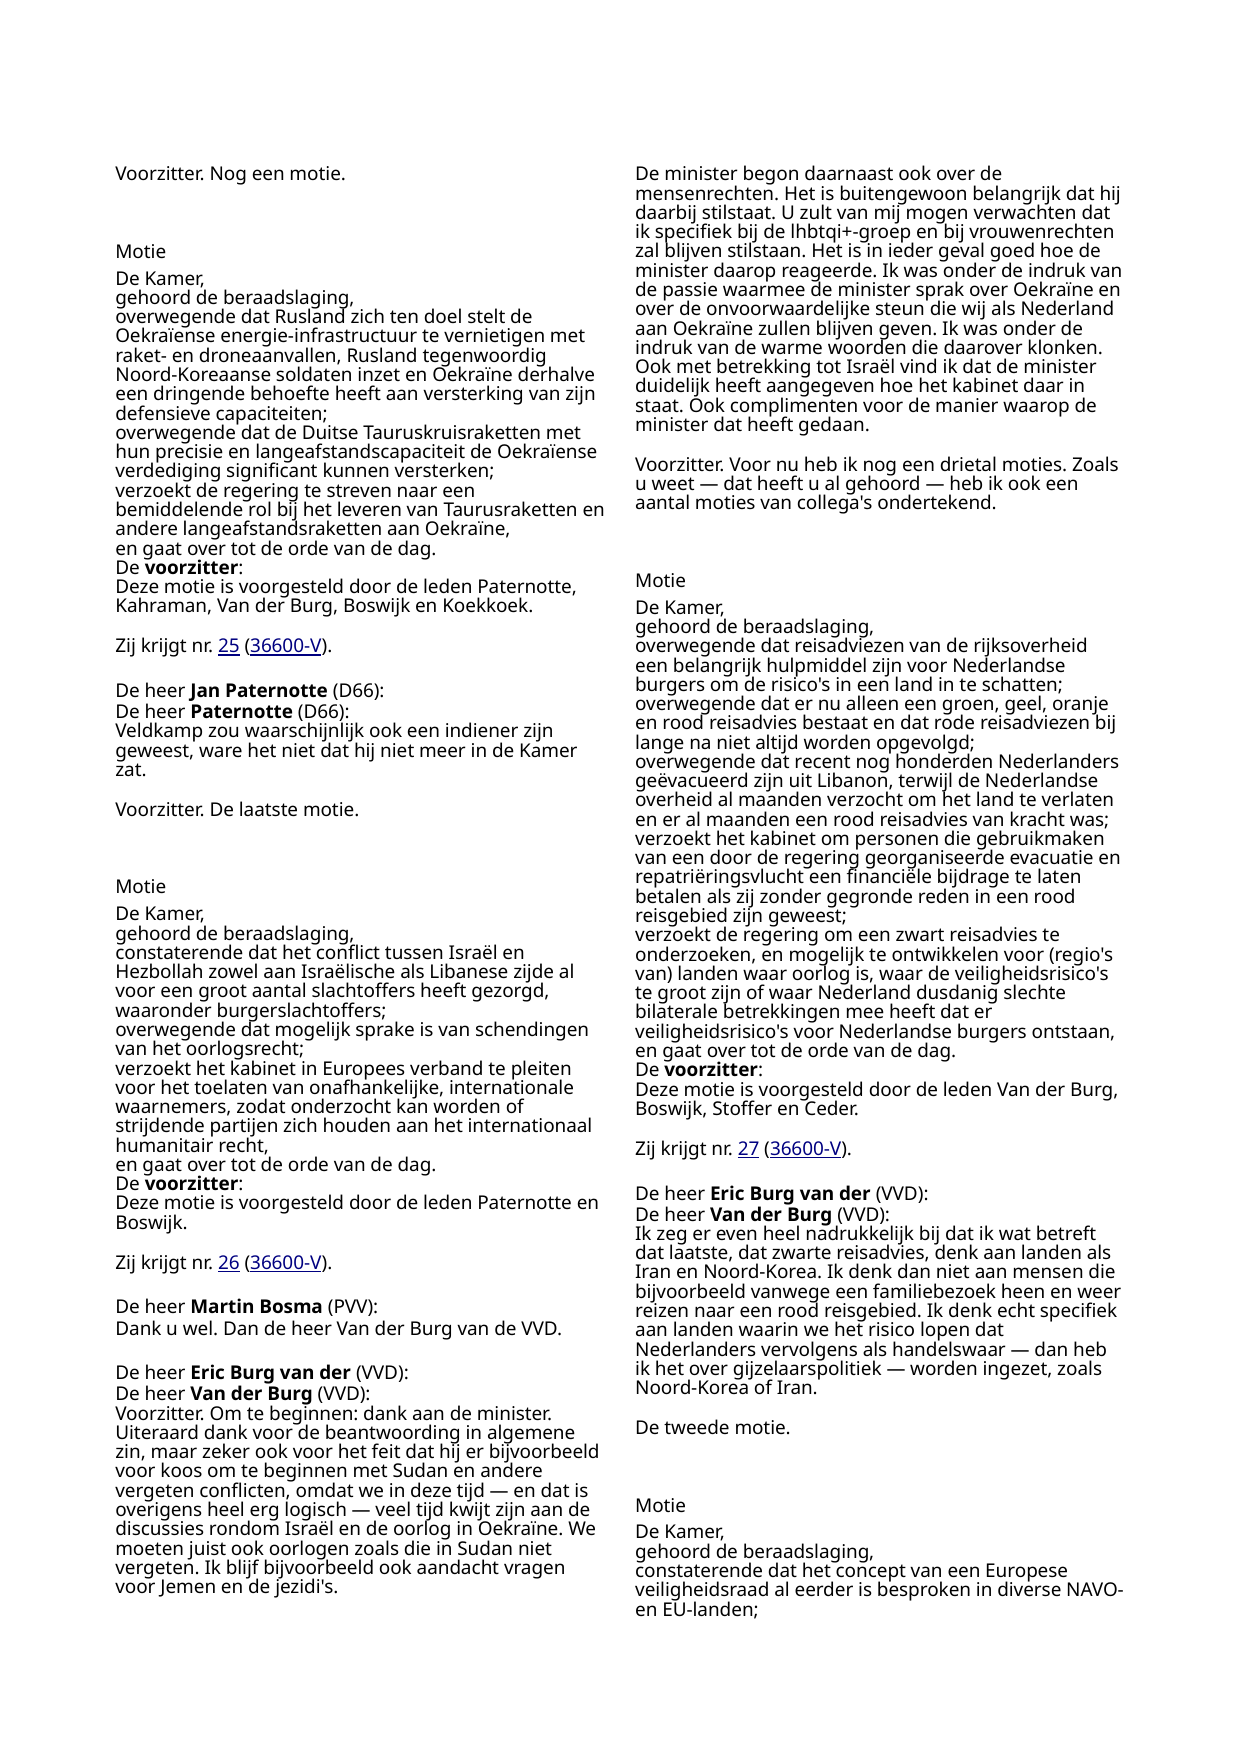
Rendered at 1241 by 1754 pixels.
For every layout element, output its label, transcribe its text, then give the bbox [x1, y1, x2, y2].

text De heer Eric Burg van der (VVD): [115, 1359, 605, 1385]
text overwegende dat reisadviezen van de rijksoverheid een belangrijk hulpmiddel zijn voor Nederlandse burgers om de risico's in een land in te schatten; [635, 637, 1125, 695]
text Zij krijgt nr. 27 (36600-V). [635, 1140, 1125, 1159]
text verzoekt het kabinet in Europees verband te pleiten voor het toelaten van onafhankelijke, internationale waarnemers, zodat onderzocht kan worden of strijdende partijen zich houden aan het internationaal humanitair recht, [115, 1059, 605, 1156]
text gehoord de beraadslaging, [115, 289, 605, 308]
text en gaat over tot de orde van de dag. [115, 1156, 605, 1175]
text De voorzitter: [635, 1061, 1125, 1081]
text De Kamer, [635, 1523, 1125, 1543]
text Zij krijgt nr. 25 (36600-V). [115, 637, 605, 657]
text De minister begon daarnaast ook over de mensenrechten. Het is buitengewoon belangrijk dat hij daarbij stilstaat. U zult van mij mogen verwachten dat ik specifiek bij de lhbtqi+-groep en bij vrouwenrechten zal blijven stilstaan. Het is in ieder geval goed hoe de minister daarop reageerde. Ik was onder de indruk van de passie waarmee de minister sprak over Oekraïne en over de onvoorwaardelijke steun die wij als Nederland aan Oekraïne zullen blijven geven. Ik was onder de indruk van de warme woorden die daarover klonken. Ook met betrekking tot Israël vind ik dat de minister duidelijk heeft aangegeven hoe het kabinet daar in staat. Ook complimenten voor de manier waarop de minister dat heeft gedaan. [635, 165, 1125, 435]
text en gaat over tot de orde van de dag. [635, 1042, 1125, 1061]
text De Kamer, [115, 270, 605, 289]
text Voorzitter. Om te beginnen: dank aan de minister. Uiteraard dank voor de beantwoording in algemene zin, maar zeker ook voor het feit dat hij er bijvoorbeeld voor koos om te beginnen met Sudan en andere vergeten conflicten, omdat we in deze tijd — en dat is overigens heel erg logisch — veel tijd kwijt zijn aan de discussies rondom Israël en de oorlog in Oekraïne. We moeten juist ook oorlogen zoals die in Sudan niet vergeten. Ik blijf bijvoorbeeld ook aandacht vragen voor Jemen en de jezidi's. [115, 1404, 605, 1597]
text overwegende dat de Duitse Tauruskruisraketten met hun precisie en langeafstandscapaciteit de Oekraïense verdediging significant kunnen versterken; [115, 424, 605, 482]
text Veldkamp zou waarschijnlijk ook een indiener zijn geweest, ware het niet dat hij niet meer in de Kamer zat. [115, 722, 605, 780]
text Motie [115, 238, 605, 264]
text Voorzitter. Nog een motie. [115, 165, 605, 184]
text Motie [115, 874, 605, 899]
text constaterende dat het conflict tussen Israël en Hezbollah zowel aan Israëlische als Libanese zijde al voor een groot aantal slachtoffers heeft gezorgd, waaronder burgerslachtoffers; [115, 944, 605, 1021]
text overwegende dat recent nog honderden Nederlanders geëvacueerd zijn uit Libanon, terwijl de Nederlandse overheid al maanden verzocht om het land te verlaten en er al maanden een rood reisadvies van kracht was; [635, 753, 1125, 830]
text Deze motie is voorgesteld door de leden Paternotte en Boswijk. [115, 1194, 605, 1233]
text De heer Eric Burg van der (VVD): [635, 1180, 1125, 1206]
text overwegende dat er nu alleen een groen, geel, oranje en rood reisadvies bestaat en dat rode reisadviezen bij lange na niet altijd worden opgevolgd; [635, 695, 1125, 753]
text verzoekt de regering te streven naar een bemiddelende rol bij het leveren van Taurusraketten en andere langeafstandsraketten aan Oekraïne, [115, 482, 605, 539]
text Voorzitter. De laatste motie. [115, 801, 605, 820]
text Motie [635, 567, 1125, 593]
text gehoord de beraadslaging, [115, 924, 605, 944]
text overwegende dat mogelijk sprake is van schendingen van het oorlogsrecht; [115, 1021, 605, 1059]
text verzoekt het kabinet om personen die gebruikmaken van een door de regering georganiseerde evacuatie en repatriëringsvlucht een financiële bijdrage te laten betalen als zij zonder gegronde reden in een rood reisgebied zijn geweest; [635, 830, 1125, 926]
text De Kamer, [635, 599, 1125, 618]
text De Kamer, [115, 905, 605, 924]
text gehoord de beraadslaging, [635, 618, 1125, 637]
text De voorzitter: [115, 559, 605, 578]
text De heer Martin Bosma (PVV): [115, 1294, 605, 1319]
text verzoekt de regering om een zwart reisadvies te onderzoeken, en mogelijk te ontwikkelen voor (regio's van) landen waar oorlog is, waar de veiligheidsrisico's te groot zijn of waar Nederland dusdanig slechte bilaterale betrekkingen mee heeft dat er veiligheidsrisico's voor Nederlandse burgers ontstaan, [635, 926, 1125, 1042]
text constaterende dat het concept van een Europese veiligheidsraad al eerder is besproken in diverse NAVO- en EU-landen; [635, 1562, 1125, 1620]
text De tweede motie. [635, 1419, 1125, 1438]
text gehoord de beraadslaging, [635, 1543, 1125, 1562]
text De heer Paternotte (D66): [115, 703, 605, 722]
text Ik zeg er even heel nadrukkelijk bij dat ik wat betreft dat laatste, dat zwarte reisadvies, denk aan landen als Iran en Noord-Korea. Ik denk dan niet aan mensen die bijvoorbeeld vanwege een familiebezoek heen en weer reizen naar een rood reisgebied. Ik denk echt specifiek aan landen waarin we het risico lopen dat Nederlanders vervolgens als handelswaar — dan heb ik het over gijzelaarspolitiek — worden ingezet, zoals Noord-Korea of Iran. [635, 1225, 1125, 1398]
text De heer Van der Burg (VVD): [635, 1206, 1125, 1225]
text Zij krijgt nr. 26 (36600-V). [115, 1254, 605, 1273]
text Voorzitter. Voor nu heb ik nog een drietal moties. Zoals u weet — dat heeft u al gehoord — heb ik ook een aantal moties van collega's ondertekend. [635, 456, 1125, 514]
text en gaat over tot de orde van de dag. [115, 539, 605, 559]
text De heer Jan Paternotte (D66): [115, 677, 605, 703]
text Deze motie is voorgesteld door de leden Paternotte, Kahraman, Van der Burg, Boswijk en Koekkoek. [115, 578, 605, 617]
text Motie [635, 1492, 1125, 1517]
text Dank u wel. Dan de heer Van der Burg van de VVD. [115, 1319, 605, 1339]
text De voorzitter: [115, 1175, 605, 1194]
text De heer Van der Burg (VVD): [115, 1385, 605, 1404]
text Deze motie is voorgesteld door de leden Van der Burg, Boswijk, Stoffer en Ceder. [635, 1081, 1125, 1119]
text overwegende dat Rusland zich ten doel stelt de Oekraïense energie-infrastructuur te vernietigen met raket- en droneaanvallen, Rusland tegenwoordig Noord-Koreaanse soldaten inzet en Oekraïne derhalve een dringende behoefte heeft aan versterking van zijn defensieve capaciteiten; [115, 308, 605, 424]
